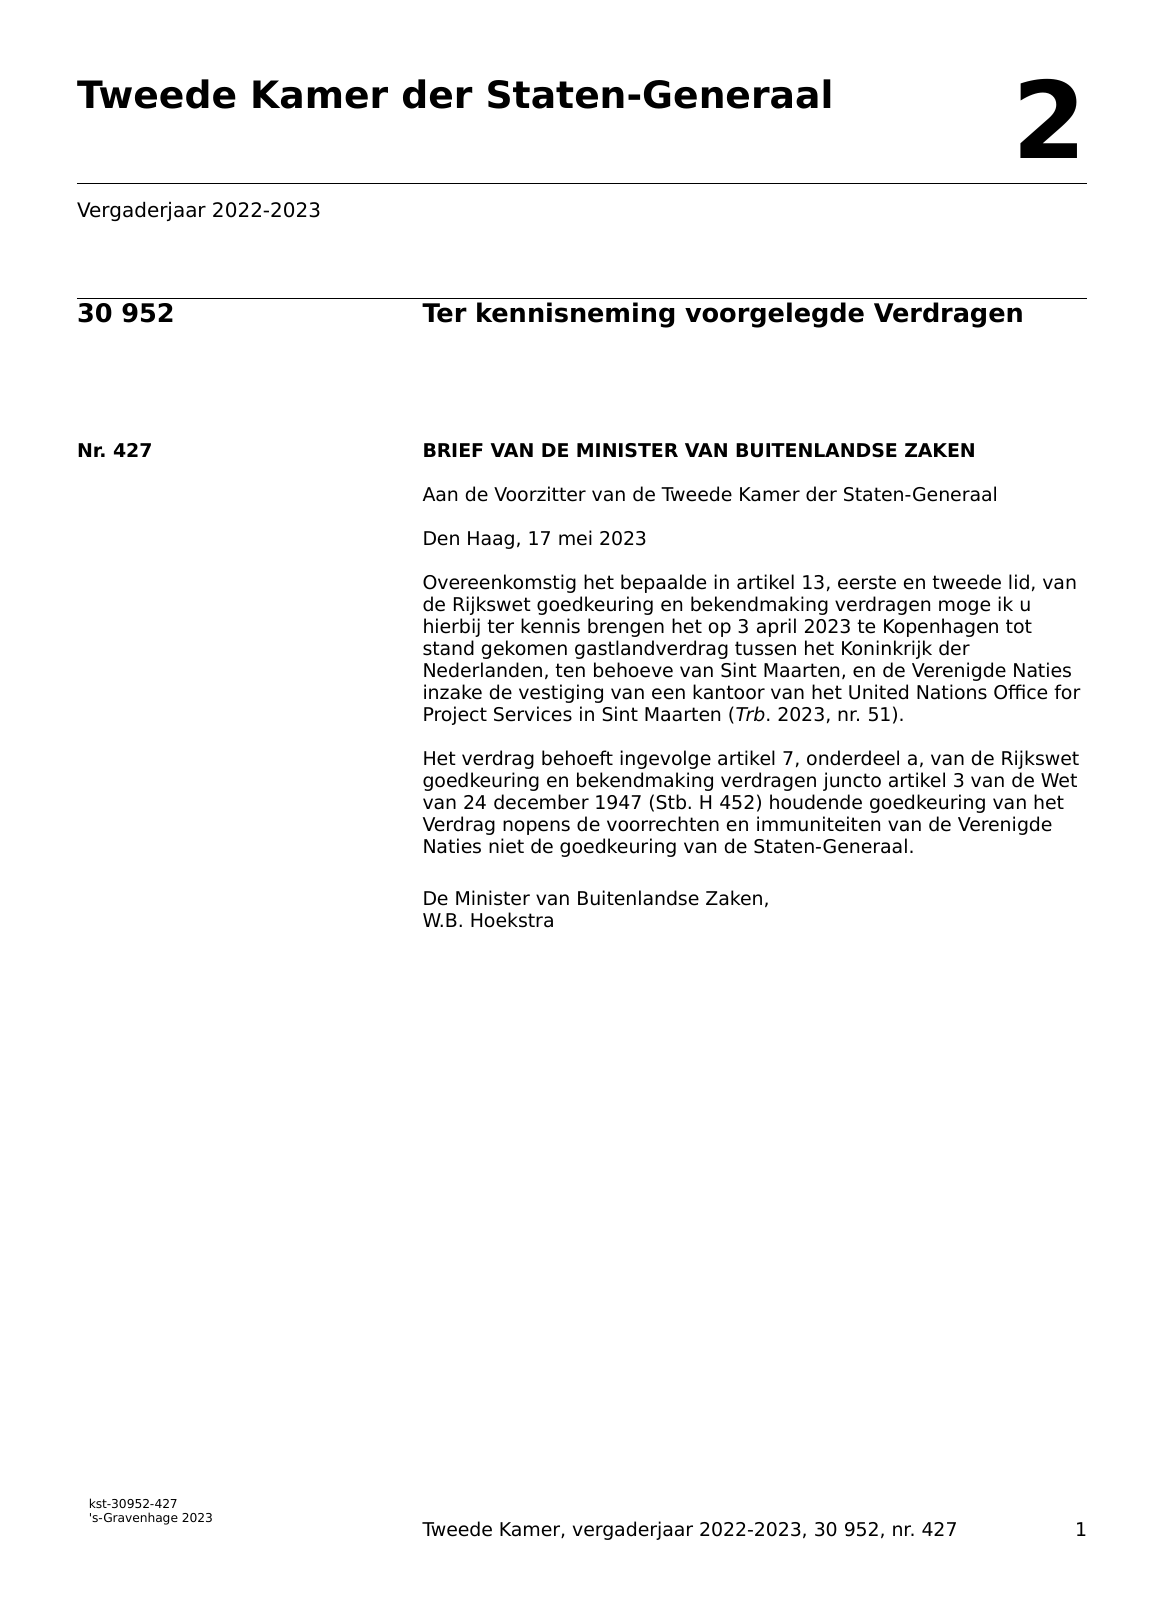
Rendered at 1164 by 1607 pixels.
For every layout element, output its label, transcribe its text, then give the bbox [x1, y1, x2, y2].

text Den Haag, 17 mei 2023 [422, 528, 1087, 550]
subtitle 30 952 Ter kennisneming voorgelegde Verdragen [77, 299, 1087, 329]
text kst-30952-427 [88, 1497, 323, 1511]
table_header Tweede Kamer der Staten-Generaal [77, 59, 886, 183]
text Aan de Voorzitter van de Tweede Kamer der Staten-Generaal [422, 484, 1087, 506]
text De Minister van Buitenlandse Zaken, W.B. Hoekstra [422, 888, 1087, 932]
table_cell Vergaderjaar 2022-2023 [77, 184, 1087, 298]
text Overeenkomstig het bepaalde in artikel 13, eerste en tweede lid, van de Rijkswet goedkeuring en bekendmaking verdragen moge ik u hierbij ter kennis brengen het op 3 april 2023 te Kopenhagen tot stand gekomen gastlandverdrag tussen het Koninkrijk der Nederlanden, ten behoeve van Sint Maarten, en de Verenigde Naties inzake de vestiging van een kantoor van het United Nations Office for Project Services in Sint Maarten (Trb. 2023, nr. 51). [422, 572, 1087, 726]
text 's-Gravenhage 2023 [88, 1511, 323, 1525]
table_header 2 [886, 59, 1087, 183]
subtitle Nr. 427 BRIEF VAN DE MINISTER VAN BUITENLANDSE ZAKEN [77, 440, 1087, 462]
text Het verdrag behoeft ingevolge artikel 7, onderdeel a, van de Rijkswet goedkeuring en bekendmaking verdragen juncto artikel 3 van de Wet van 24 december 1947 (Stb. H 452) houdende goedkeuring van het Verdrag nopens de voorrechten en immuniteiten van de Verenigde Naties niet de goedkeuring van de Staten-Generaal. [422, 748, 1087, 858]
